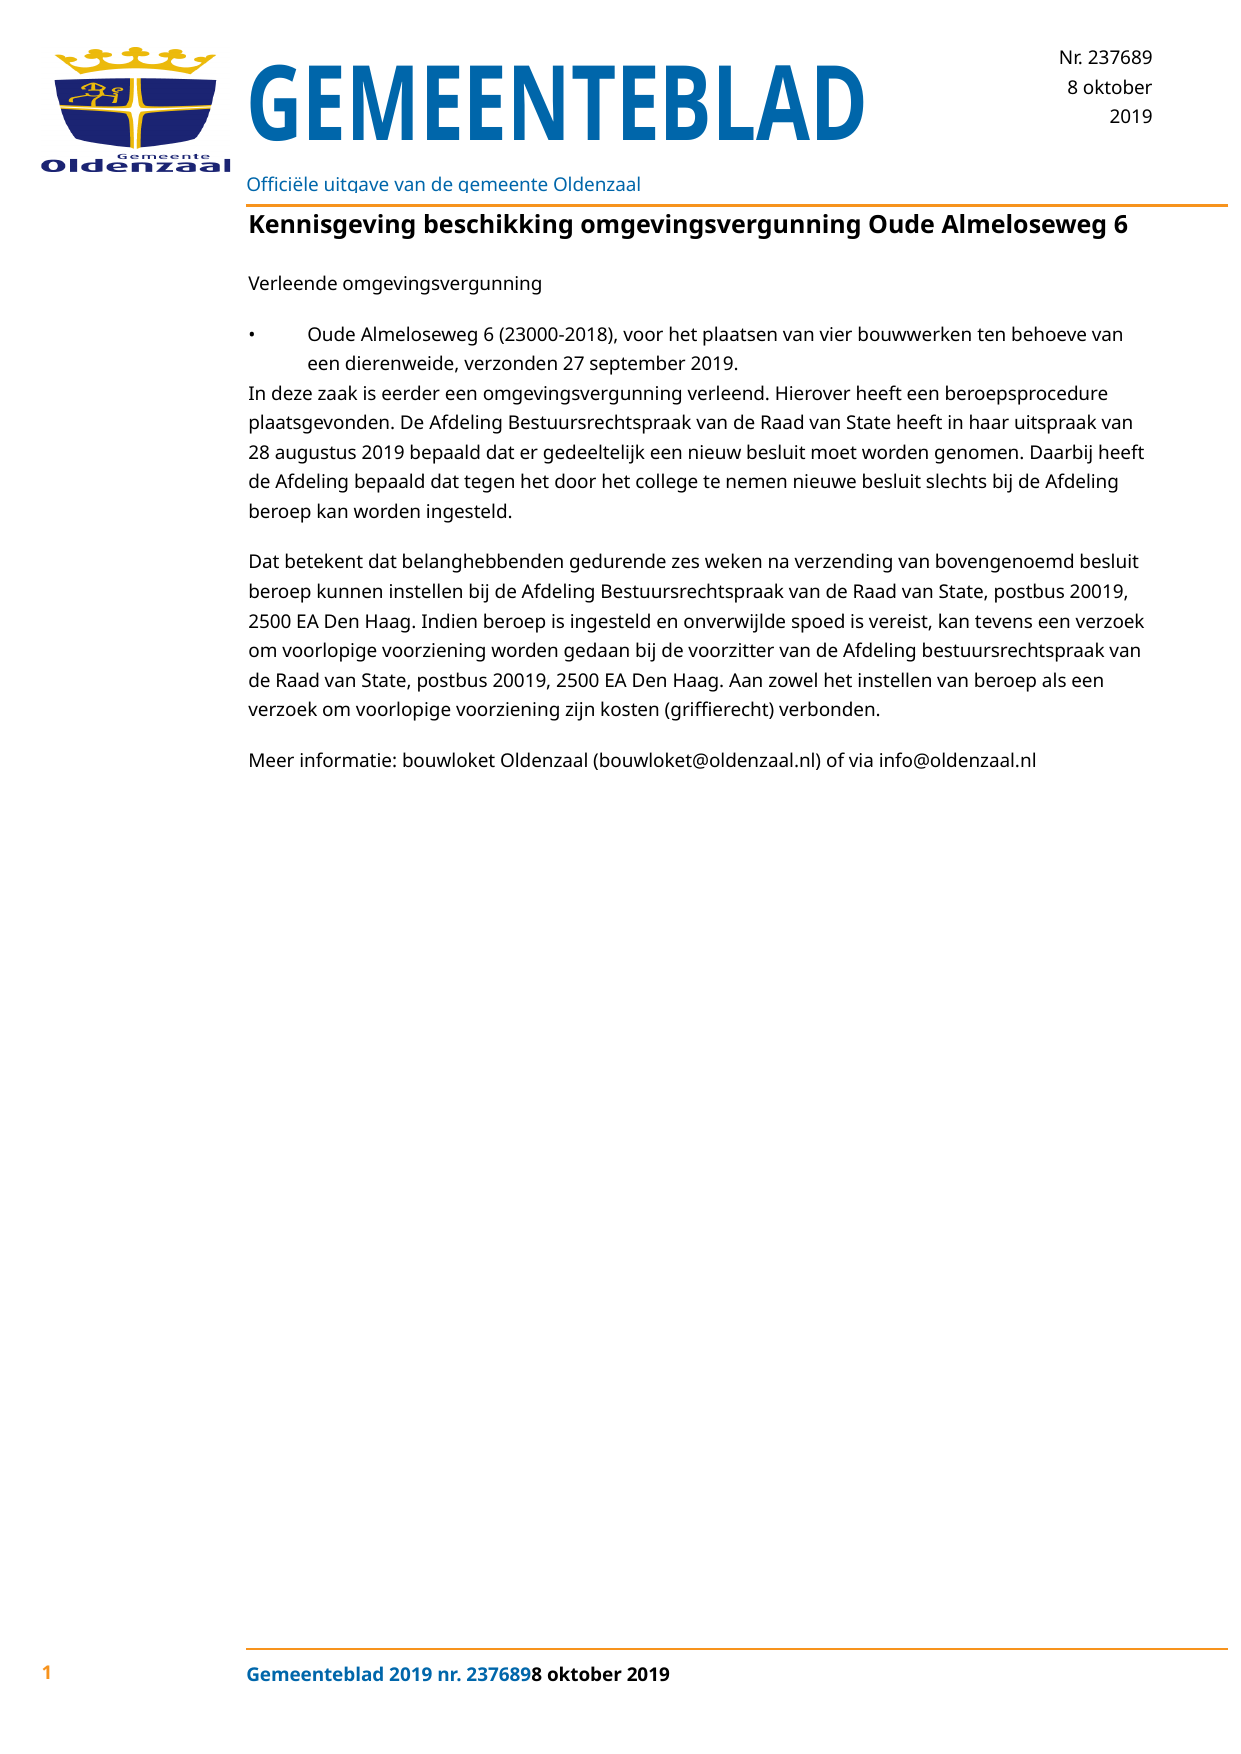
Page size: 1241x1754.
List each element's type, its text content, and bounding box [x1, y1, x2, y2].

text Dat betekent dat belanghebbenden gedurende zes weken na verzending van bovengenoemd besluit beroep kunnen instellen bij de Afdeling Bestuursrechtspraak van de Raad van State, postbus 20019, 2500 EA Den Haag. Indien beroep is ingesteld en onverwijlde spoed is vereist, kan tevens een verzoek om voorlopige voorziening worden gedaan bij de voorzitter van de Afdeling bestuursrechtspraak van de Raad van State, postbus 20019, 2500 EA Den Haag. Aan zowel het instellen van beroep als een verzoek om voorlopige voorziening zijn kosten (griffierecht) verbonden. [248, 549, 1152, 722]
text In deze zaak is eerder een omgevingsvergunning verleend. Hierover heeft een beroepsprocedure plaatsgevonden. De Afdeling Bestuursrechtspraak van de Raad van State heeft in haar uitspraak van 28 augustus 2019 bepaald dat er gedeeltelijk een nieuw besluit moet worden genomen. Daarbij heeft de Afdeling bepaald dat tegen het door het college te nemen nieuwe besluit slechts bij de Afdeling beroep kan worden ingesteld. [248, 380, 1152, 524]
text Verleende omgevingsvergunning [248, 270, 1152, 296]
text Meer informatie: bouwloket Oldenzaal (bouwloket@oldenzaal.nl) of via info@oldenzaal.nl [248, 747, 1152, 773]
picture [41, 47, 231, 172]
text Kennisgeving beschikking omgevingsvergunning Oude Almeloseweg 6 [248, 207, 1152, 241]
list Oude Almeloseweg 6 (23000-2018), voor het plaatsen van vier bouwwerken ten behoeve van een dierenweide, verzonden 27 september 2019. [248, 321, 1152, 376]
